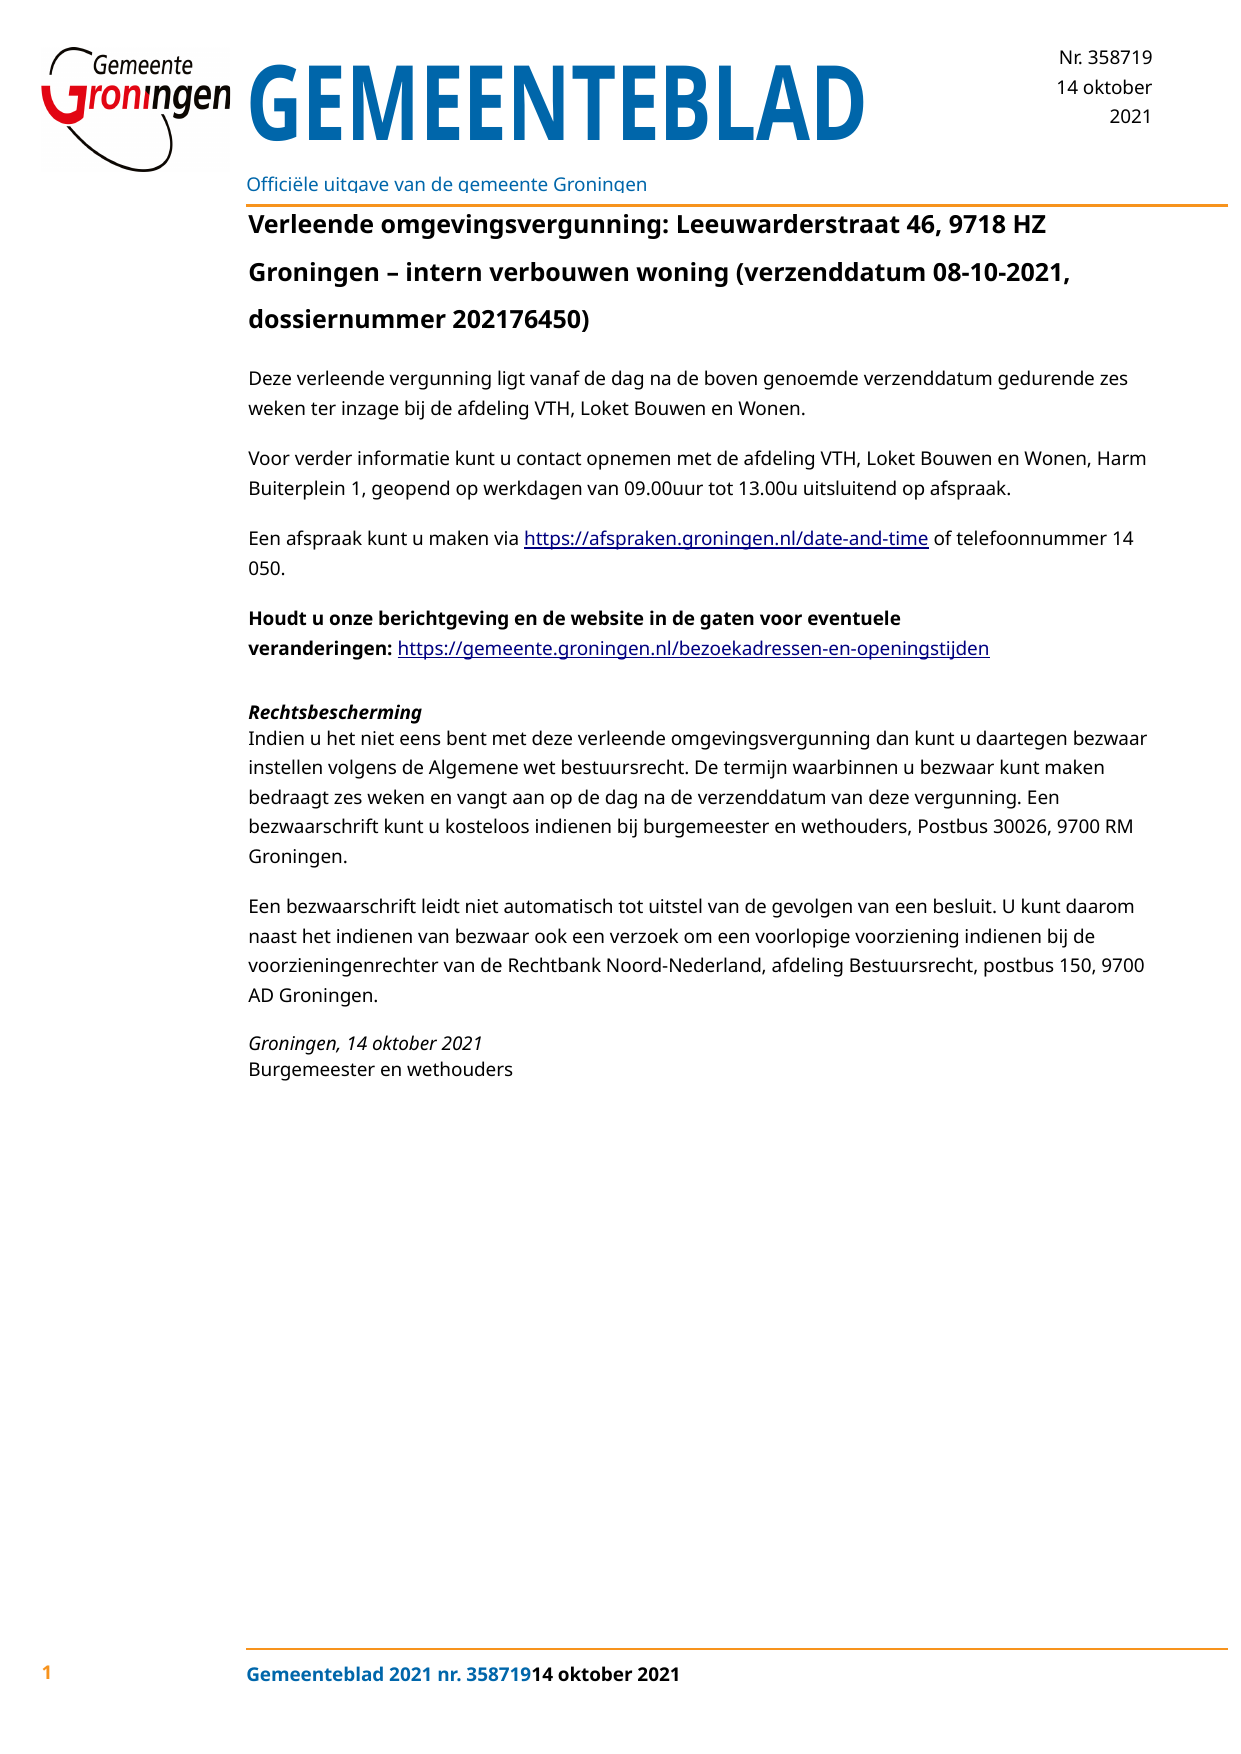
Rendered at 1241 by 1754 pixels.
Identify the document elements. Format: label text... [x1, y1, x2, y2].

text Rechtsbescherming [248, 699, 1152, 725]
text Groningen, 14 oktober 2021 [248, 1030, 1152, 1056]
text Voor verder informatie kunt u contact opnemen met de afdeling VTH, Loket Bouwen en Wonen, Harm Buiterplein 1, geopend op werkdagen van 09.00uur tot 13.00u uitsluitend op afspraak. [248, 446, 1152, 501]
picture [41, 47, 231, 172]
text Indien u het niet eens bent met deze verleende omgevingsvergunning dan kunt u daartegen bezwaar instellen volgens de Algemene wet bestuursrecht. De termijn waarbinnen u bezwaar kunt maken bedraagt zes weken en vangt aan op de dag na de verzenddatum van deze vergunning. Een bezwaarschrift kunt u kosteloos indienen bij burgemeester en wethouders, Postbus 30026, 9700 RM Groningen. [248, 725, 1152, 869]
text Burgemeester en wethouders [248, 1056, 1152, 1082]
text Verleende omgevingsvergunning: Leeuwarderstraat 46, 9718 HZ Groningen – intern verbouwen woning (verzenddatum 08-10-2021, dossiernummer 202176450) [248, 207, 1152, 336]
text Houdt u onze berichtgeving en de website in de gaten voor eventuele veranderingen: https://gemeente.groningen.nl/bezoekadressen-en-openingstijden [248, 606, 1152, 661]
text Een bezwaarschrift leidt niet automatisch tot uitstel van de gevolgen van een besluit. U kunt daarom naast het indienen van bezwaar ook een verzoek om een voorlopige voorziening indienen bij de voorzieningenrechter van de Rechtbank Noord-Nederland, afdeling Bestuursrecht, postbus 150, 9700 AD Groningen. [248, 893, 1152, 1008]
text Deze verleende vergunning ligt vanaf de dag na de boven genoemde verzenddatum gedurende zes weken ter inzage bij de afdeling VTH, Loket Bouwen en Wonen. [248, 366, 1152, 421]
text Een afspraak kunt u maken via https://afspraken.groningen.nl/date-and-time of telefoonnummer 14 050. [248, 526, 1152, 581]
